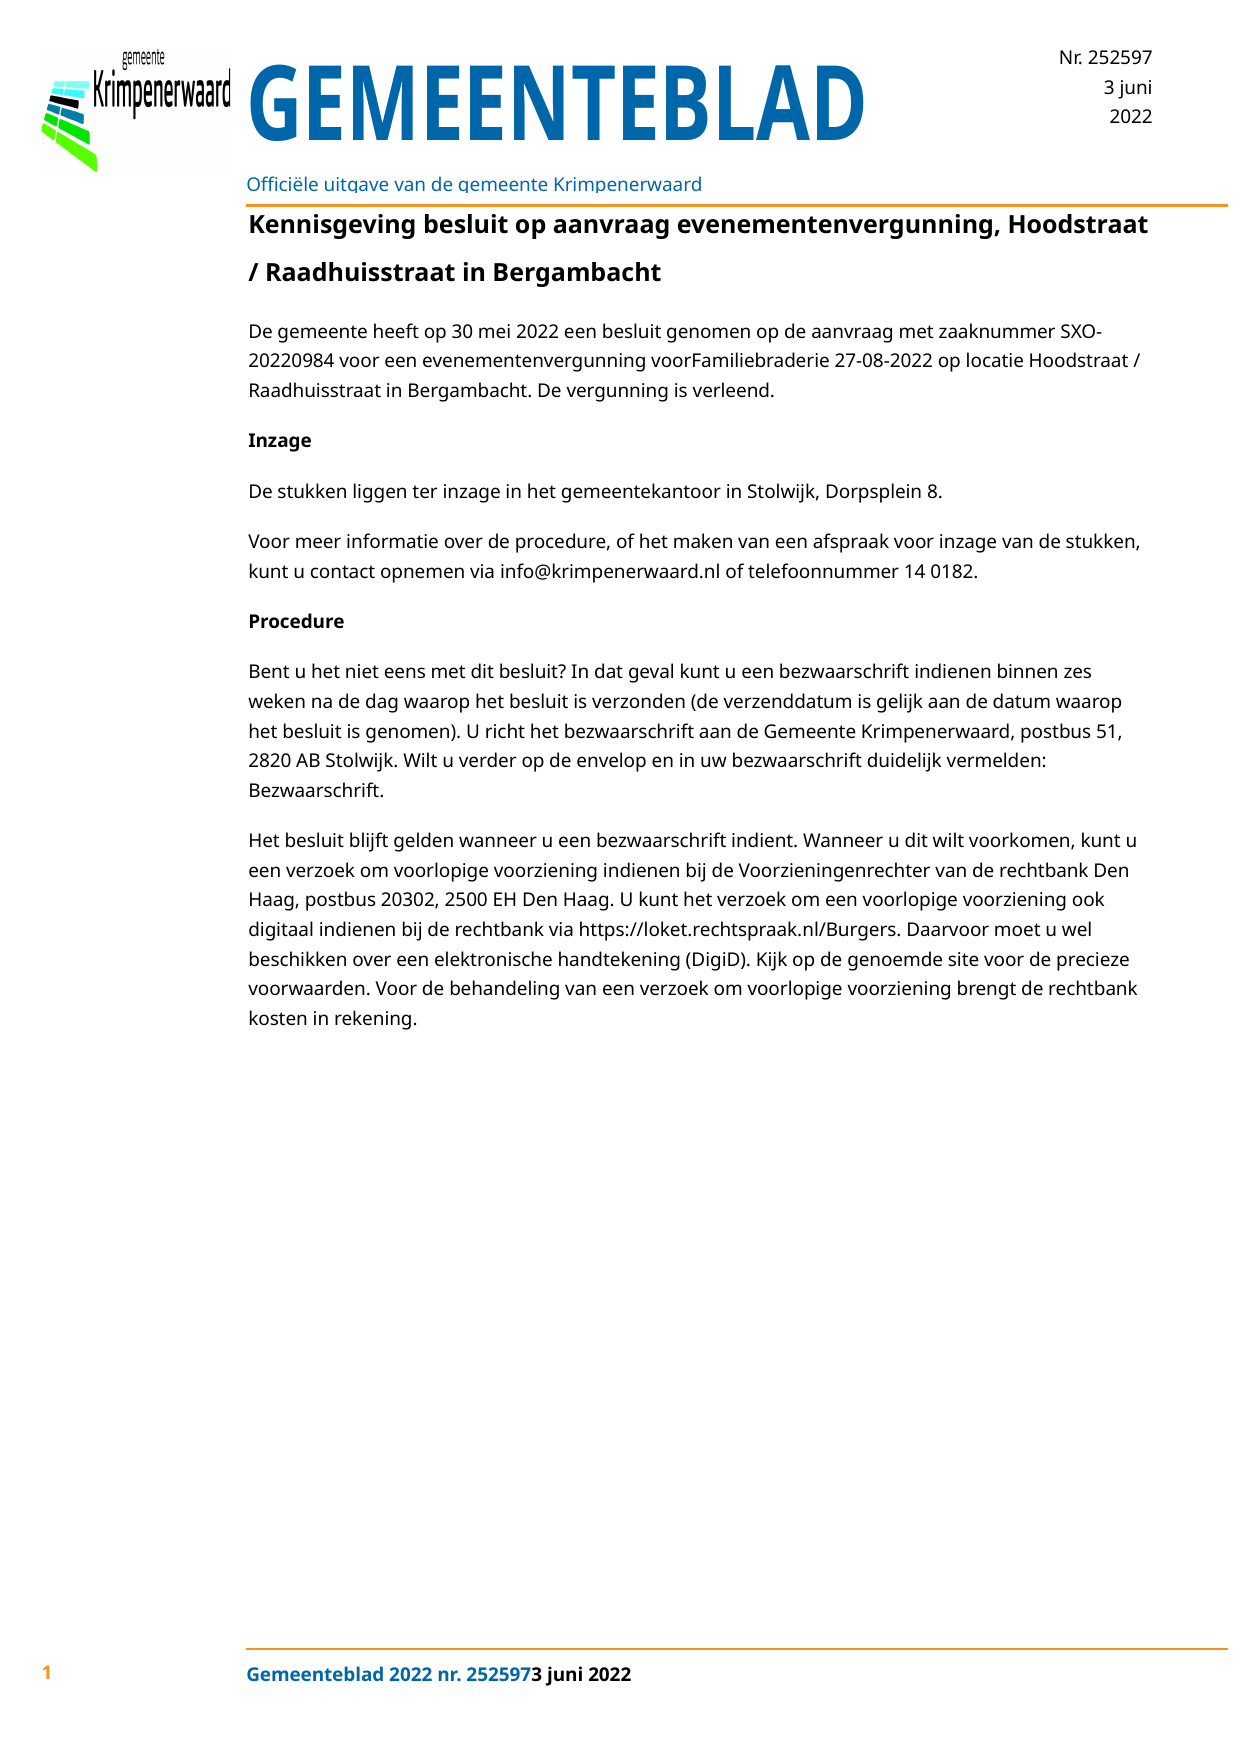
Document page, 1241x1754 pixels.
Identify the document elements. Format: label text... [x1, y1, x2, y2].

text Bent u het niet eens met dit besluit? In dat geval kunt u een bezwaarschrift indienen binnen zes weken na de dag waarop het besluit is verzonden (de verzenddatum is gelijk aan de datum waarop het besluit is genomen). U richt het bezwaarschrift aan de Gemeente Krimpenerwaard, postbus 51, 2820 AB Stolwijk. Wilt u verder op de envelop en in uw bezwaarschrift duidelijk vermelden: Bezwaarschrift. [248, 659, 1152, 803]
picture [41, 47, 231, 172]
text Kennisgeving besluit op aanvraag evenementenvergunning, Hoodstraat / Raadhuisstraat in Bergambacht [248, 207, 1152, 288]
text De stukken liggen ter inzage in het gemeentekantoor in Stolwijk, Dorpsplein 8. [248, 478, 1152, 504]
text Procedure [248, 608, 1152, 634]
text Voor meer informatie over de procedure, of het maken van een afspraak voor inzage van de stukken, kunt u contact opnemen via info@krimpenerwaard.nl of telefoonnummer 14 0182. [248, 528, 1152, 584]
text Inzage [248, 427, 1152, 453]
text Het besluit blijft gelden wanneer u een bezwaarschrift indient. Wanneer u dit wilt voorkomen, kunt u een verzoek om voorlopige voorziening indienen bij de Voorzieningenrechter van de rechtbank Den Haag, postbus 20302, 2500 EH Den Haag. U kunt het verzoek om een voorlopige voorziening ook digitaal indienen bij de rechtbank via https://loket.rechtspraak.nl/Burgers. Daarvoor moet u wel beschikken over een elektronische handtekening (DigiD). Kijk op de genoemde site voor de precieze voorwaarden. Voor de behandeling van een verzoek om voorlopige voorziening brengt de rechtbank kosten in rekening. [248, 827, 1152, 1031]
text De gemeente heeft op 30 mei 2022 een besluit genomen op de aanvraag met zaaknummer SXO-20220984 voor een evenementenvergunning voorFamiliebraderie 27-08-2022 op locatie Hoodstraat / Raadhuisstraat in Bergambacht. De vergunning is verleend. [248, 318, 1152, 403]
